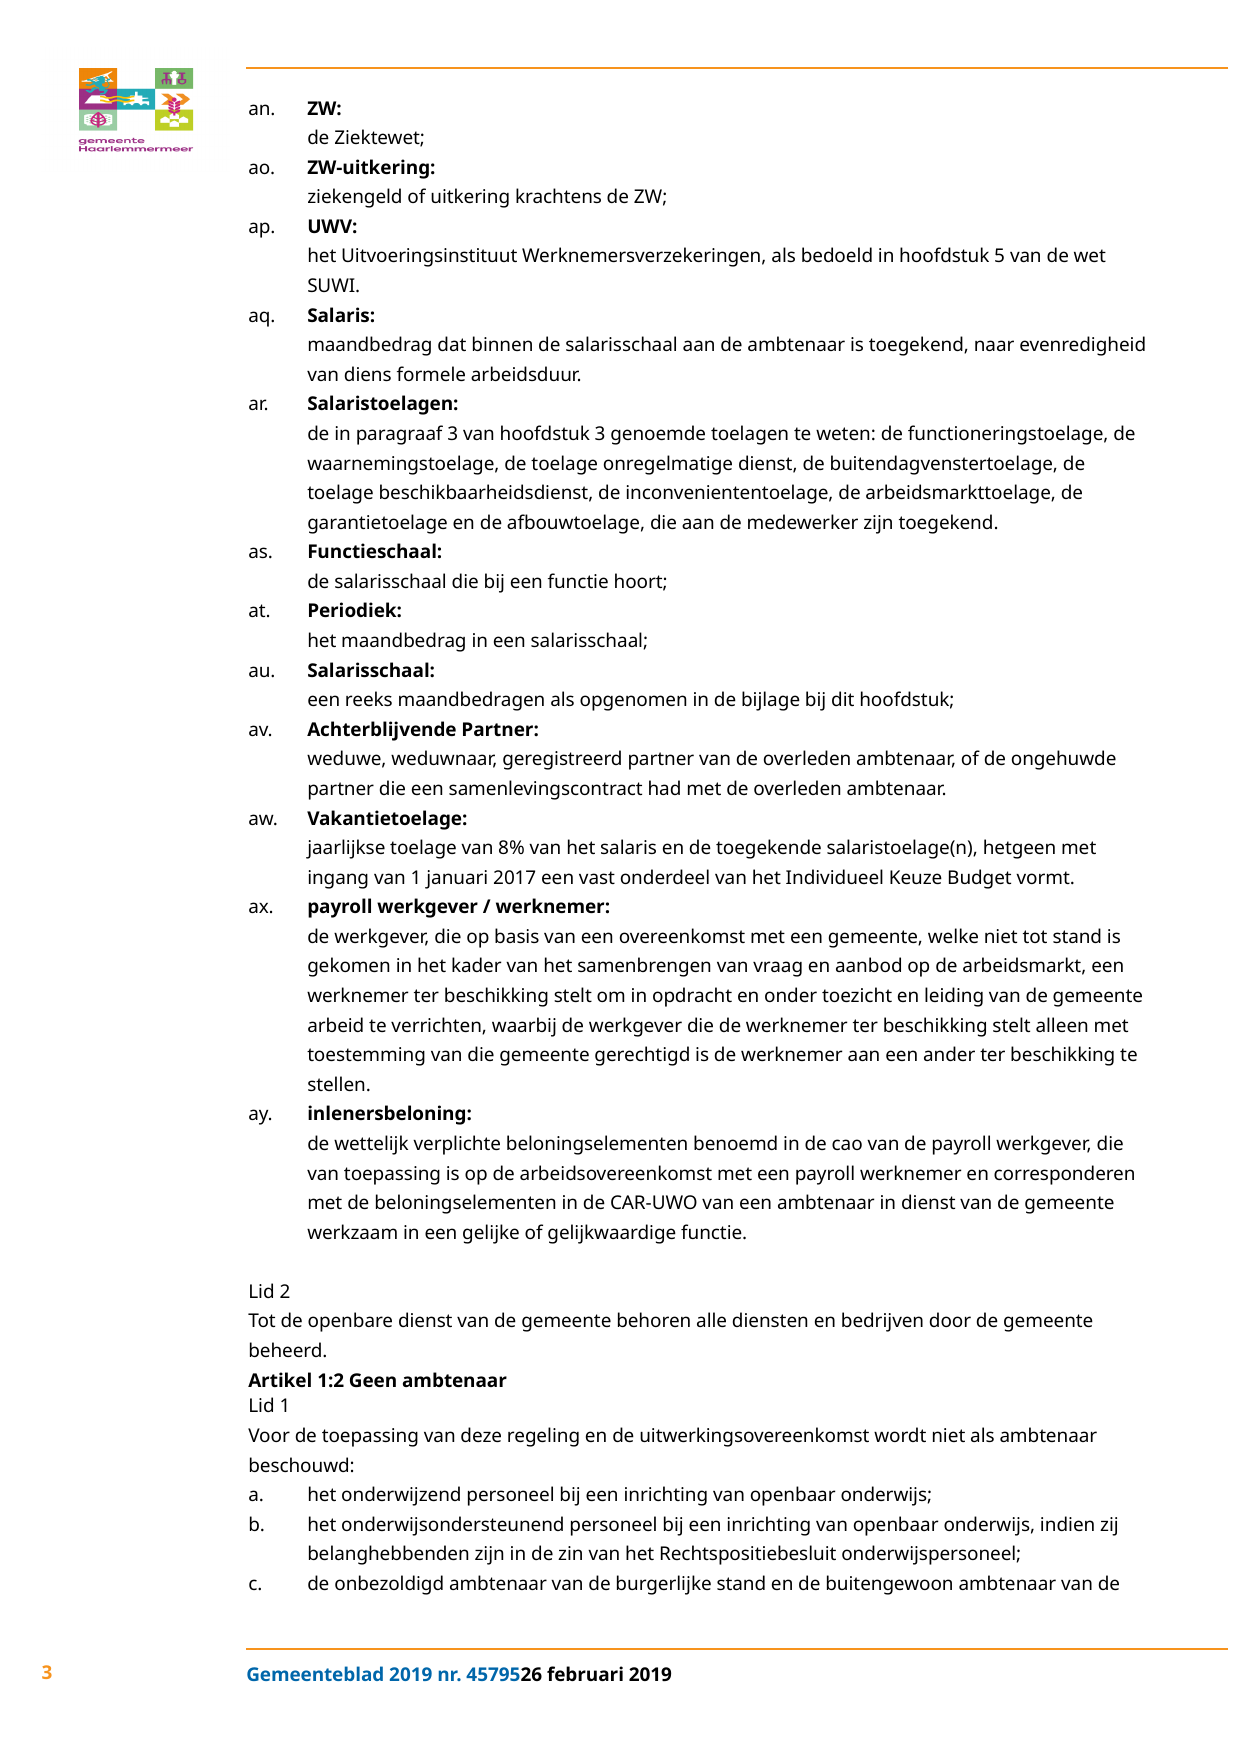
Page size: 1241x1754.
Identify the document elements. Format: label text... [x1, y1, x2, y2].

text Voor de toepassing van deze regeling en de uitwerkingsovereenkomst wordt niet als ambtenaar beschouwd: [248, 1422, 1152, 1477]
list de Ziektewet; [248, 124, 1152, 150]
list UWV: [248, 213, 1152, 239]
text Lid 2 [248, 1278, 1152, 1304]
list Salaristoelagen: [248, 391, 1152, 416]
list het onderwijzend personeel bij een inrichting van openbaar onderwijs; [248, 1481, 1152, 1507]
list het onderwijsondersteunend personeel bij een inrichting van openbaar onderwijs, indien zij belanghebbenden zijn in de zin van het Rechtspositiebesluit onderwijspersoneel; [248, 1511, 1152, 1566]
list jaarlijkse toelage van 8% van het salaris en de toegekende salaristoelage(n), hetgeen met ingang van 1 januari 2017 een vast onderdeel van het Individueel Keuze Budget vormt. [248, 834, 1152, 890]
list payroll werkgever / werknemer: [248, 893, 1152, 919]
text Tot de openbare dienst van de gemeente behoren alle diensten en bedrijven door de gemeente beheerd. [248, 1308, 1152, 1363]
list ZW: [248, 95, 1152, 121]
picture [41, 47, 231, 172]
list ziekengeld of uitkering krachtens de ZW; [248, 183, 1152, 209]
list Functieschaal: [248, 538, 1152, 564]
list Salarisschaal: [248, 657, 1152, 683]
list het Uitvoeringsinstituut Werknemersverzekeringen, als bedoeld in hoofdstuk 5 van de wet SUWI. [248, 243, 1152, 298]
list een reeks maandbedragen als opgenomen in de bijlage bij dit hoofdstuk; [248, 686, 1152, 712]
list de wettelijk verplichte beloningselementen benoemd in de cao van de payroll werkgever, die van toepassing is op de arbeidsovereenkomst met een payroll werknemer en corresponderen met de beloningselementen in de CAR-UWO van een ambtenaar in dienst van de gemeente werkzaam in een gelijke of gelijkwaardige functie. [248, 1130, 1152, 1245]
list weduwe, weduwnaar, geregistreerd partner van de overleden ambtenaar, of de ongehuwde partner die een samenlevingscontract had met de overleden ambtenaar. [248, 746, 1152, 801]
list de salarisschaal die bij een functie hoort; [248, 568, 1152, 594]
list ZW-uitkering: [248, 154, 1152, 180]
text Artikel 1:2 Geen ambtenaar [248, 1367, 1152, 1393]
list Achterblijvende Partner: [248, 716, 1152, 742]
list maandbedrag dat binnen de salarisschaal aan de ambtenaar is toegekend, naar evenredigheid van diens formele arbeidsduur. [248, 331, 1152, 387]
list het maandbedrag in een salarisschaal; [248, 627, 1152, 653]
text Lid 1 [248, 1393, 1152, 1418]
list de in paragraaf 3 van hoofdstuk 3 genoemde toelagen te weten: de functioneringstoelage, de waarnemingstoelage, de toelage onregelmatige dienst, de buitendagvenstertoelage, de toelage beschikbaarheidsdienst, de inconveniententoelage, de arbeidsmarkttoelage, de garantietoelage en de afbouwtoelage, die aan de medewerker zijn toegekend. [248, 420, 1152, 535]
list inlenersbeloning: [248, 1101, 1152, 1126]
list Vakantietoelage: [248, 805, 1152, 831]
list Salaris: [248, 302, 1152, 328]
list de onbezoldigd ambtenaar van de burgerlijke stand en de buitengewoon ambtenaar van de [248, 1570, 1152, 1596]
list de werkgever, die op basis van een overeenkomst met een gemeente, welke niet tot stand is gekomen in het kader van het samenbrengen van vraag en aanbod op de arbeidsmarkt, een werknemer ter beschikking stelt om in opdracht en onder toezicht en leiding van de gemeente arbeid te verrichten, waarbij de werkgever die de werknemer ter beschikking stelt alleen met toestemming van die gemeente gerechtigd is de werknemer aan een ander ter beschikking te stellen. [248, 923, 1152, 1097]
list Periodiek: [248, 598, 1152, 623]
